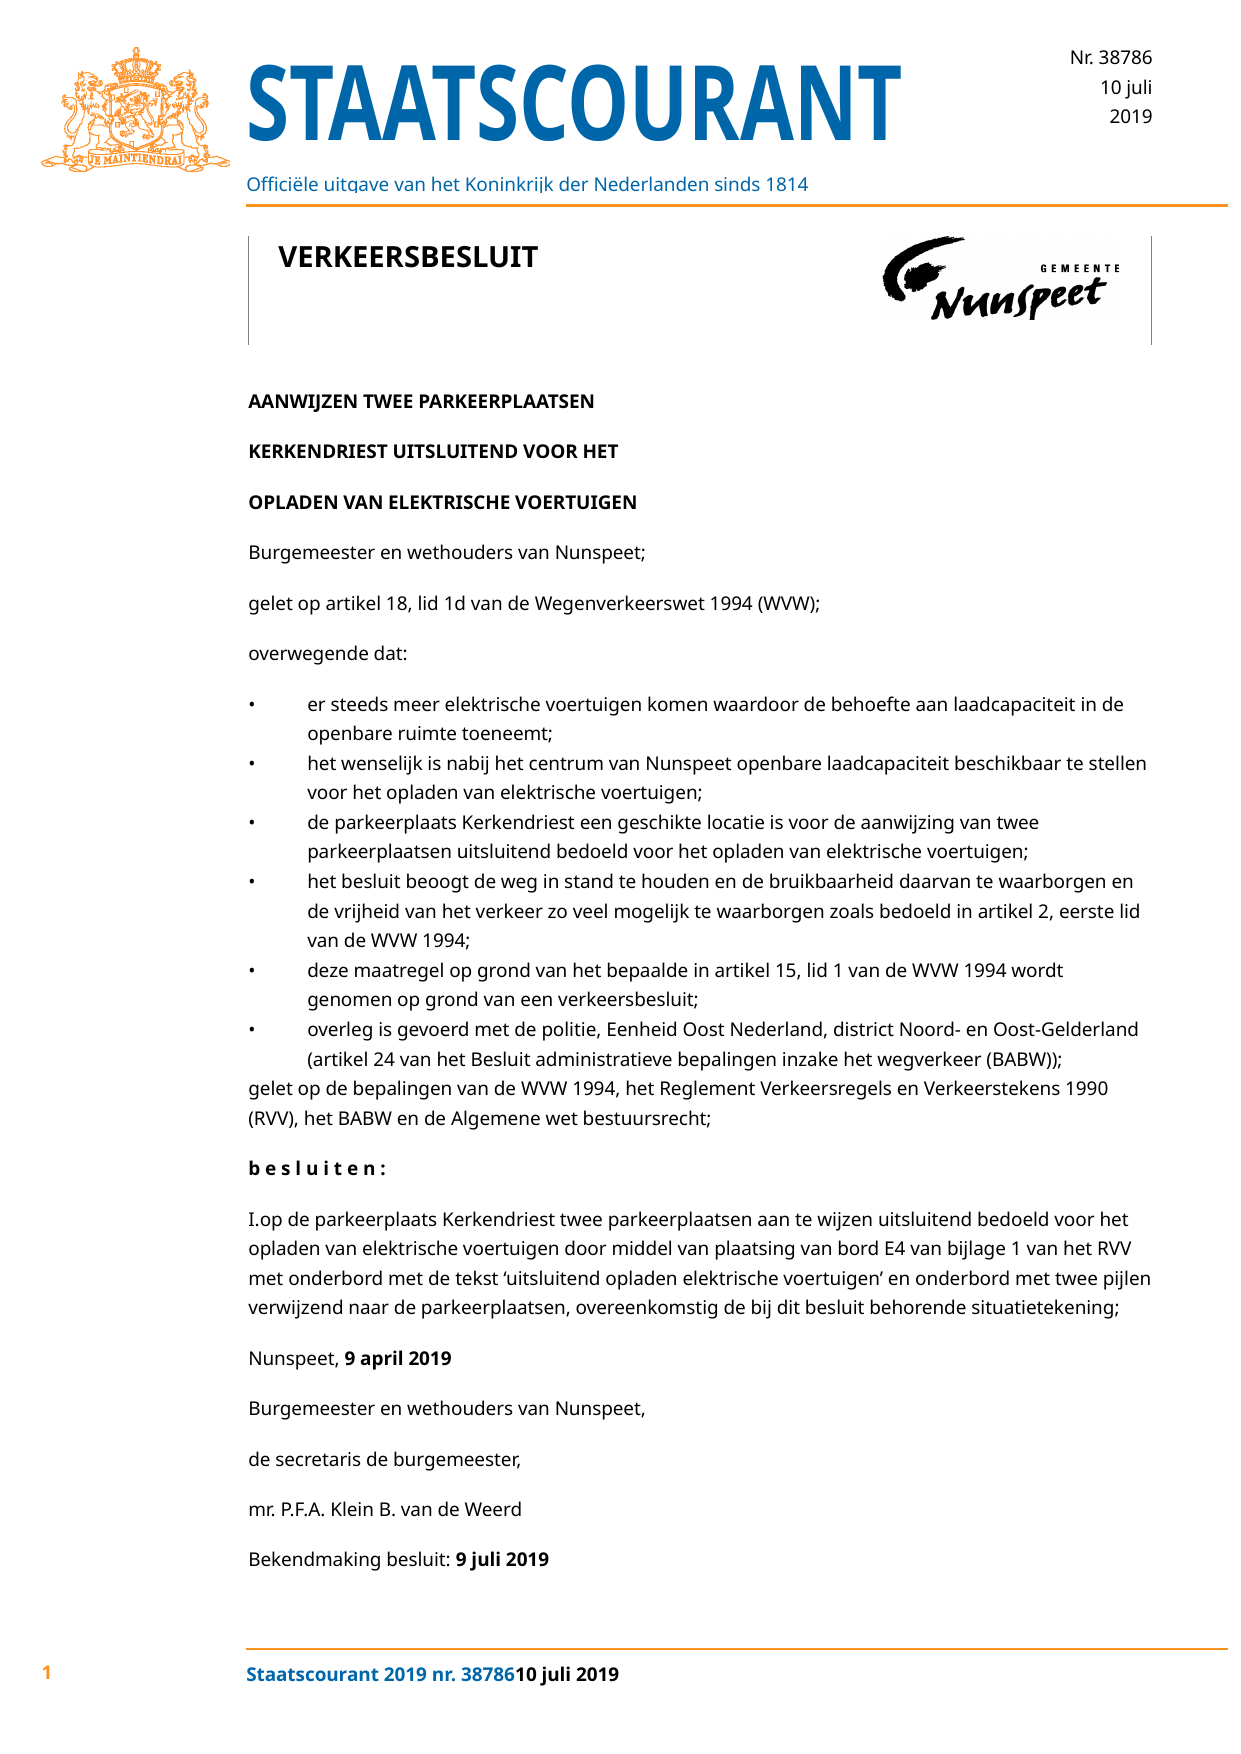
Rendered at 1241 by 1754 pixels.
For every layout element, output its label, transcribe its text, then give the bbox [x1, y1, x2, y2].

text KERKENDRIEST UITSLUITEND VOOR HET [248, 439, 1152, 464]
text de secretaris de burgemeester, [248, 1446, 1152, 1472]
list er steeds meer elektrische voertuigen komen waardoor de behoefte aan laadcapaciteit in de openbare ruimte toeneemt; [248, 691, 1152, 746]
text mr. P.F.A. Klein B. van de Weerd [248, 1496, 1152, 1522]
text Burgemeester en wethouders van Nunspeet, [248, 1395, 1152, 1421]
list de parkeerplaats Kerkendriest een geschikte locatie is voor de aanwijzing van twee parkeerplaatsen uitsluitend bedoeld voor het opladen van elektrische voertuigen; [248, 809, 1152, 864]
text gelet op de bepalingen van de WVW 1994, het Reglement Verkeersregels en Verkeerstekens 1990 (RVV), het BABW en de Algemene wet bestuursrecht; [248, 1075, 1152, 1131]
text overwegende dat: [248, 640, 1152, 666]
table_header VERKEERSBESLUIT [249, 236, 850, 345]
picture [882, 236, 1119, 320]
list deze maatregel op grond van het bepaalde in artikel 15, lid 1 van de WVW 1994 wordt genomen op grond van een verkeersbesluit; [248, 957, 1152, 1012]
list het besluit beoogt de weg in stand te houden en de bruikbaarheid daarvan te waarborgen en de vrijheid van het verkeer zo veel mogelijk te waarborgen zoals bedoeld in artikel 2, eerste lid van de WVW 1994; [248, 868, 1152, 953]
table_header [850, 236, 882, 319]
picture [41, 47, 231, 172]
text I.op de parkeerplaats Kerkendriest twee parkeerplaatsen aan te wijzen uitsluitend bedoeld voor het opladen van elektrische voertuigen door middel van plaatsing van bord E4 van bijlage 1 van het RVV met onderbord met de tekst ‘uitsluitend opladen elektrische voertuigen’ en onderbord met twee pijlen verwijzend naar de parkeerplaatsen, overeenkomstig de bij dit besluit behorende situatietekening; [248, 1206, 1152, 1320]
text Burgemeester en wethouders van Nunspeet; [248, 539, 1152, 565]
text gelet op artikel 18, lid 1d van de Wegenverkeerswet 1994 (WVW); [248, 590, 1152, 616]
table_header [850, 320, 1151, 345]
text Bekendmaking besluit: 9 juli 2019 [248, 1547, 1152, 1572]
list overleg is gevoerd met de politie, Eenheid Oost Nederland, district Noord- en Oost-Gelderland (artikel 24 van het Besluit administratieve bepalingen inzake het wegverkeer (BABW)); [248, 1016, 1152, 1072]
list het wenselijk is nabij het centrum van Nunspeet openbare laadcapaciteit beschikbaar te stellen voor het opladen van elektrische voertuigen; [248, 750, 1152, 805]
table_header [1119, 236, 1151, 319]
text OPLADEN VAN ELEKTRISCHE VOERTUIGEN [248, 489, 1152, 515]
text AANWIJZEN TWEE PARKEERPLAATSEN [248, 388, 1152, 414]
text b e s l u i t e n : [248, 1155, 1152, 1181]
text Nunspeet, 9 april 2019 [248, 1345, 1152, 1371]
